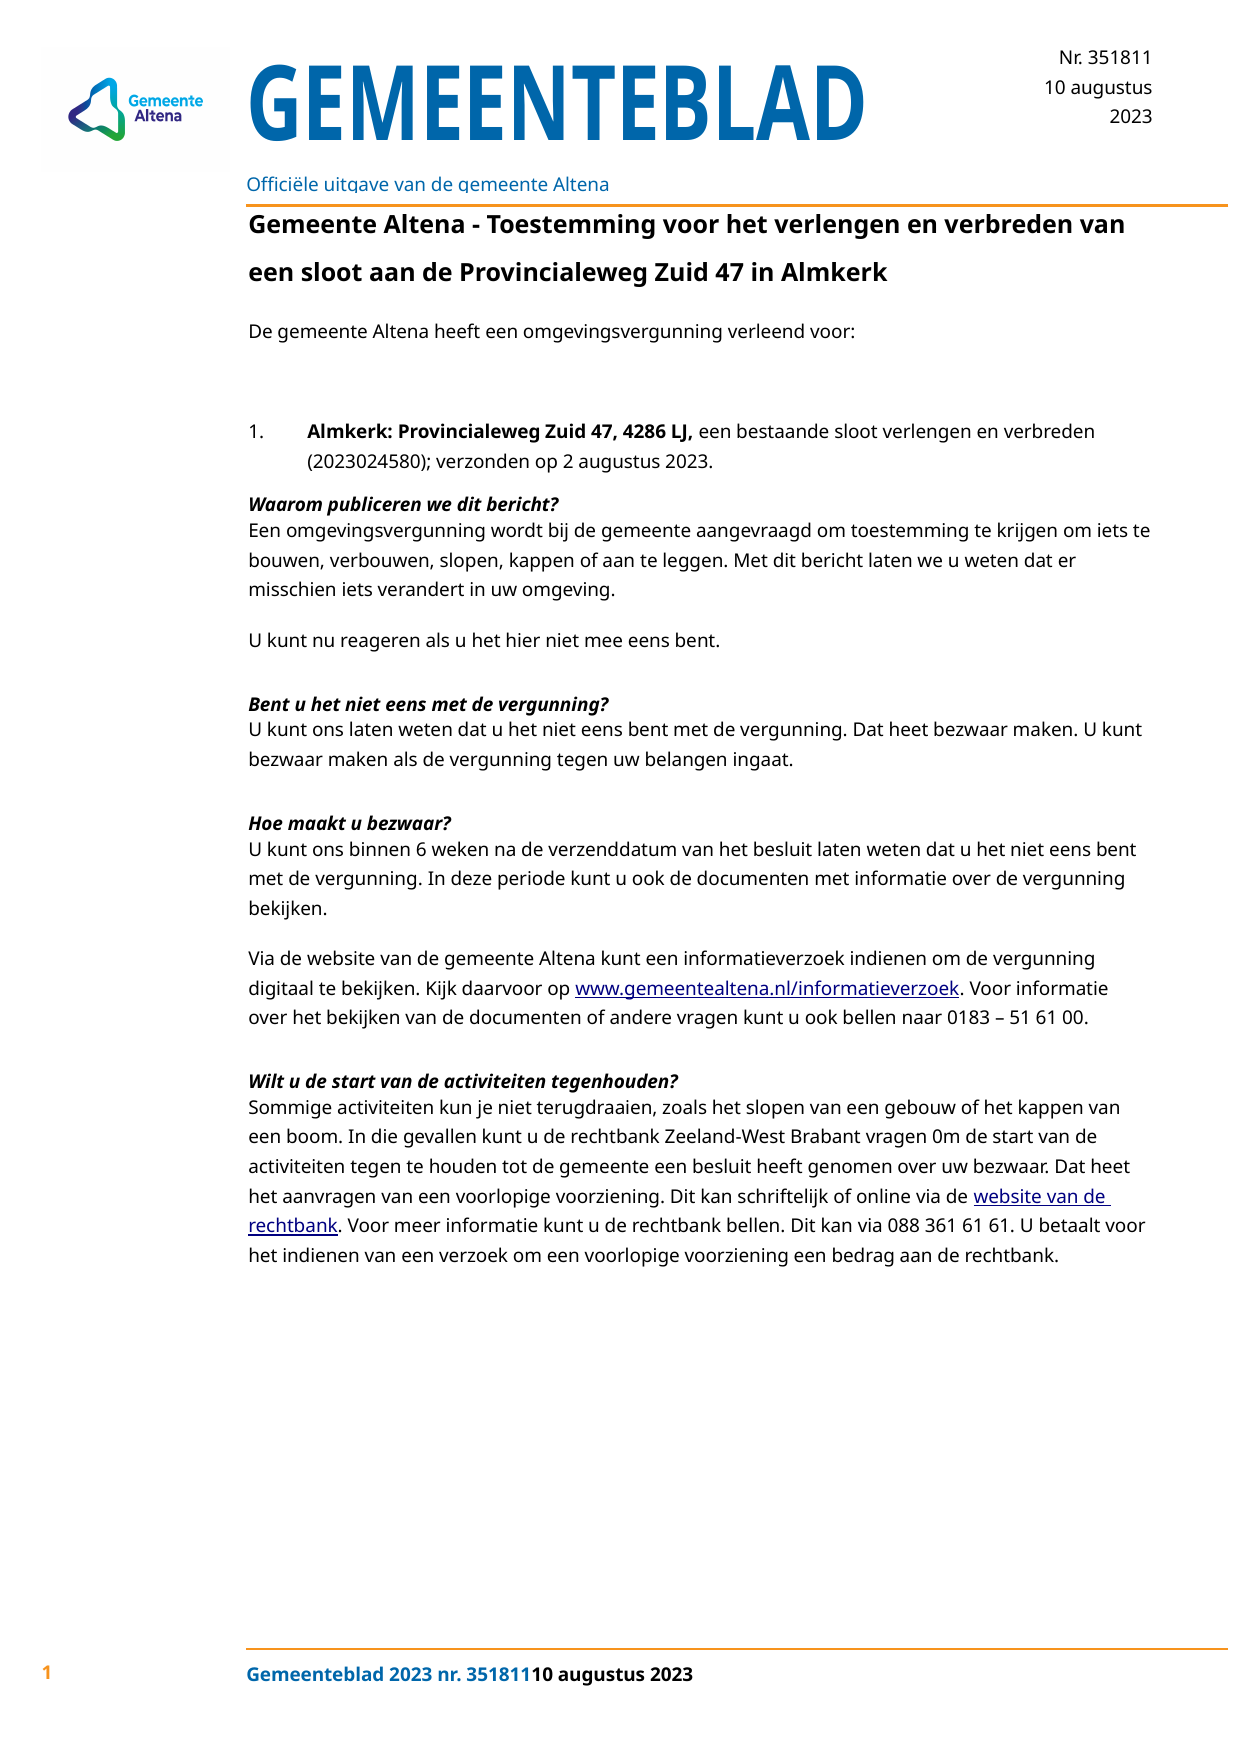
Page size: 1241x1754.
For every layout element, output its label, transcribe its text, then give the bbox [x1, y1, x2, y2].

text Sommige activiteiten kun je niet terugdraaien, zoals het slopen van een gebouw of het kappen van een boom. In die gevallen kunt u de rechtbank Zeeland-West Brabant vragen 0m de start van de activiteiten tegen te houden tot de gemeente een besluit heeft genomen over uw bezwaar. Dat heet het aanvragen van een voorlopige voorziening. Dit kan schriftelijk of online via de website van de rechtbank. Voor meer informatie kunt u de rechtbank bellen. Dit kan via 088 361 61 61. U betaalt voor het indienen van een verzoek om een voorlopige voorziening een bedrag aan de rechtbank. [248, 1094, 1152, 1268]
text Bent u het niet eens met de vergunning? [248, 691, 1152, 716]
text Wilt u de start van de activiteiten tegenhouden? [248, 1068, 1152, 1094]
text Hoe maakt u bezwaar? [248, 810, 1152, 836]
list Almkerk: Provincialeweg Zuid 47, 4286 LJ, een bestaande sloot verlengen en verbreden (2023024580); verzonden op 2 augustus 2023. [248, 419, 1152, 474]
text De gemeente Altena heeft een omgevingsvergunning verleend voor: [248, 318, 1152, 344]
picture [41, 47, 231, 172]
text U kunt nu reageren als u het hier niet mee eens bent. [248, 627, 1152, 652]
text U kunt ons laten weten dat u het niet eens bent met de vergunning. Dat heet bezwaar maken. U kunt bezwaar maken als de vergunning tegen uw belangen ingaat. [248, 716, 1152, 772]
text Via de website van de gemeente Altena kunt een informatieverzoek indienen om de vergunning digitaal te bekijken. Kijk daarvoor op www.gemeentealtena.nl/informatieverzoek. Voor informatie over het bekijken van de documenten of andere vragen kunt u ook bellen naar 0183 – 51 61 00. [248, 945, 1152, 1030]
text Een omgevingsvergunning wordt bij de gemeente aangevraagd om toestemming te krijgen om iets te bouwen, verbouwen, slopen, kappen of aan te leggen. Met dit bericht laten we u weten dat er misschien iets verandert in uw omgeving. [248, 517, 1152, 602]
text Waarom publiceren we dit bericht? [248, 491, 1152, 517]
text U kunt ons binnen 6 weken na de verzenddatum van het besluit laten weten dat u het niet eens bent met de vergunning. In deze periode kunt u ook de documenten met informatie over de vergunning bekijken. [248, 836, 1152, 921]
text Gemeente Altena - Toestemming voor het verlengen en verbreden van een sloot aan de Provincialeweg Zuid 47 in Almkerk [248, 207, 1152, 288]
